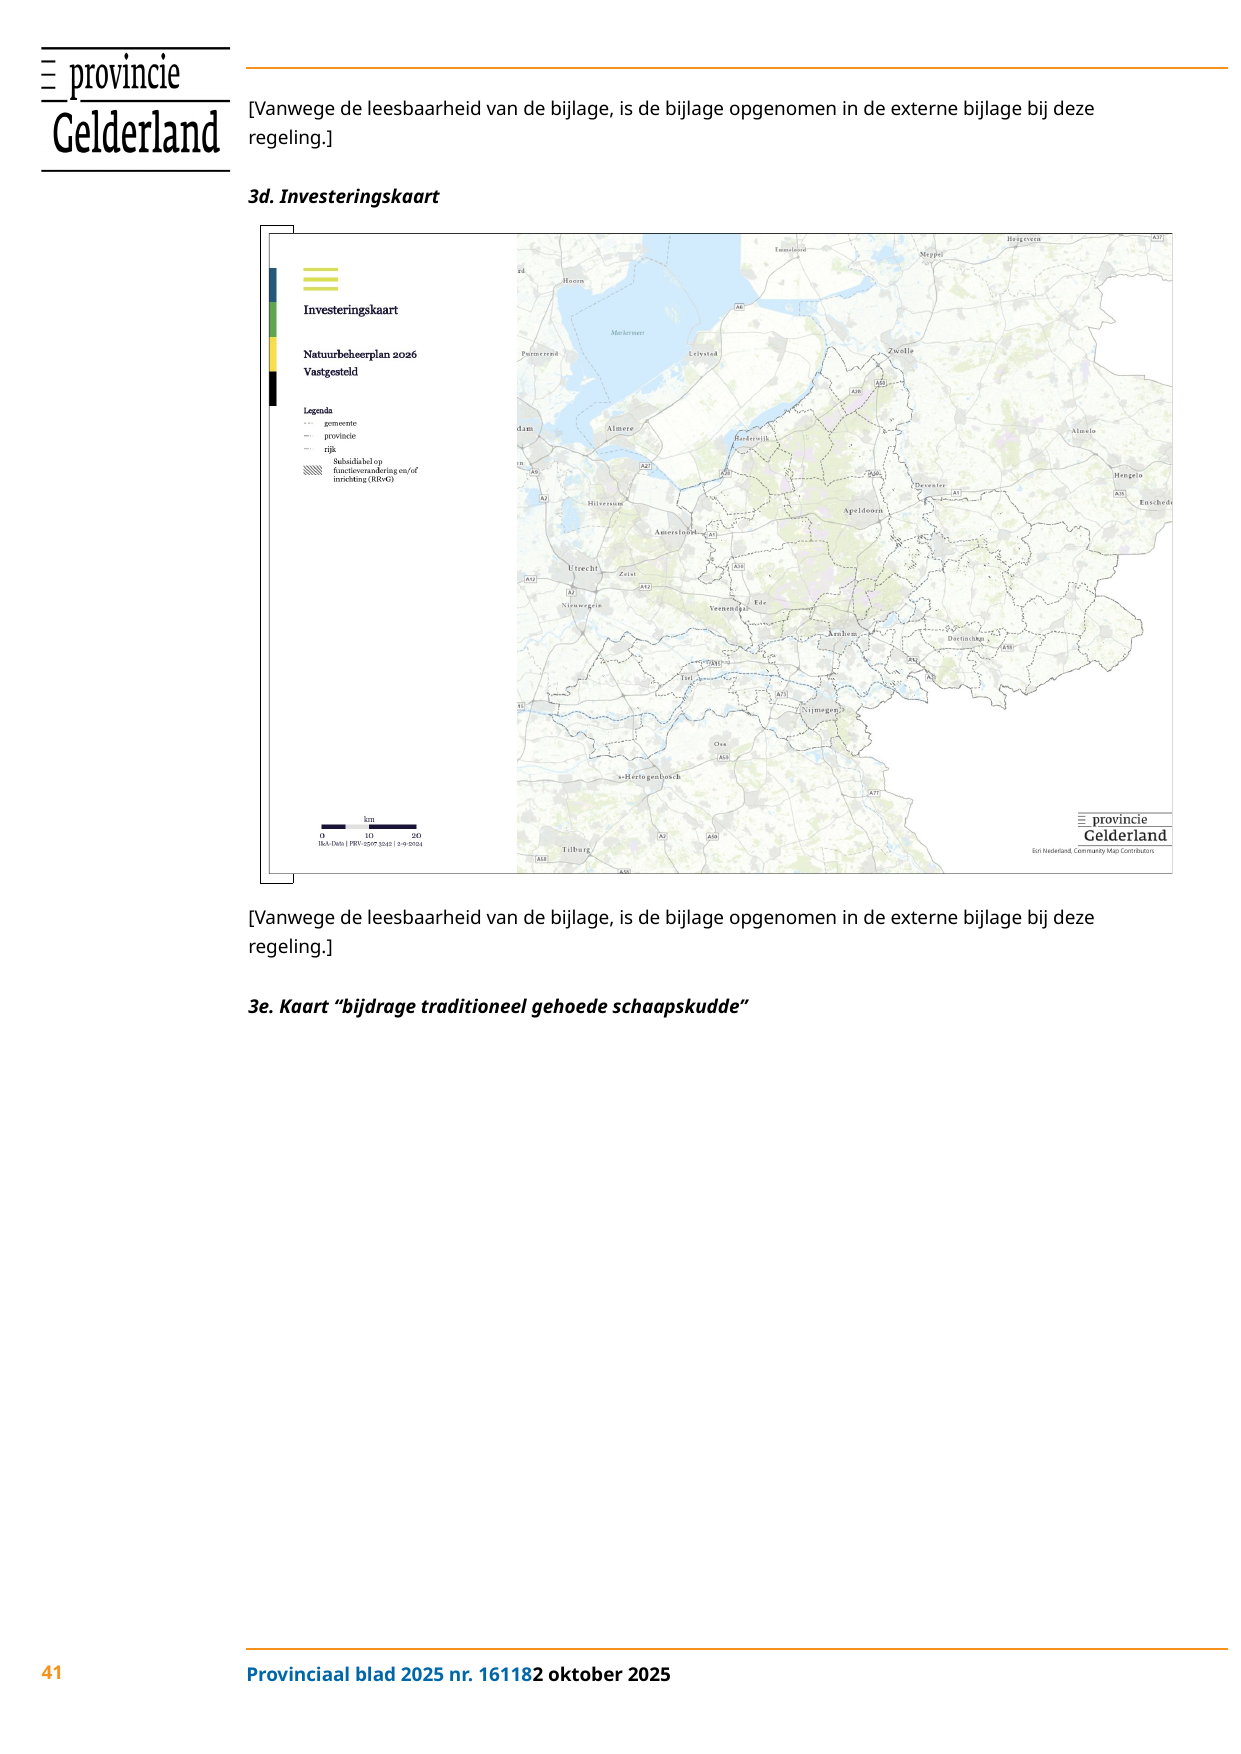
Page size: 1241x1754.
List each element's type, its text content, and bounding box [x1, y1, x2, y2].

text 3d. Investeringskaart [248, 183, 1152, 209]
text 3e. Kaart “bijdrage traditioneel gehoede schaapskudde” [248, 993, 1152, 1019]
picture [268, 233, 1173, 874]
text [Vanwege de leesbaarheid van de bijlage, is de bijlage opgenomen in de externe bijlage bij deze regeling.] [248, 904, 1152, 959]
picture [41, 47, 231, 172]
text [Vanwege de leesbaarheid van de bijlage, is de bijlage opgenomen in de externe bijlage bij deze regeling.] [248, 95, 1152, 150]
